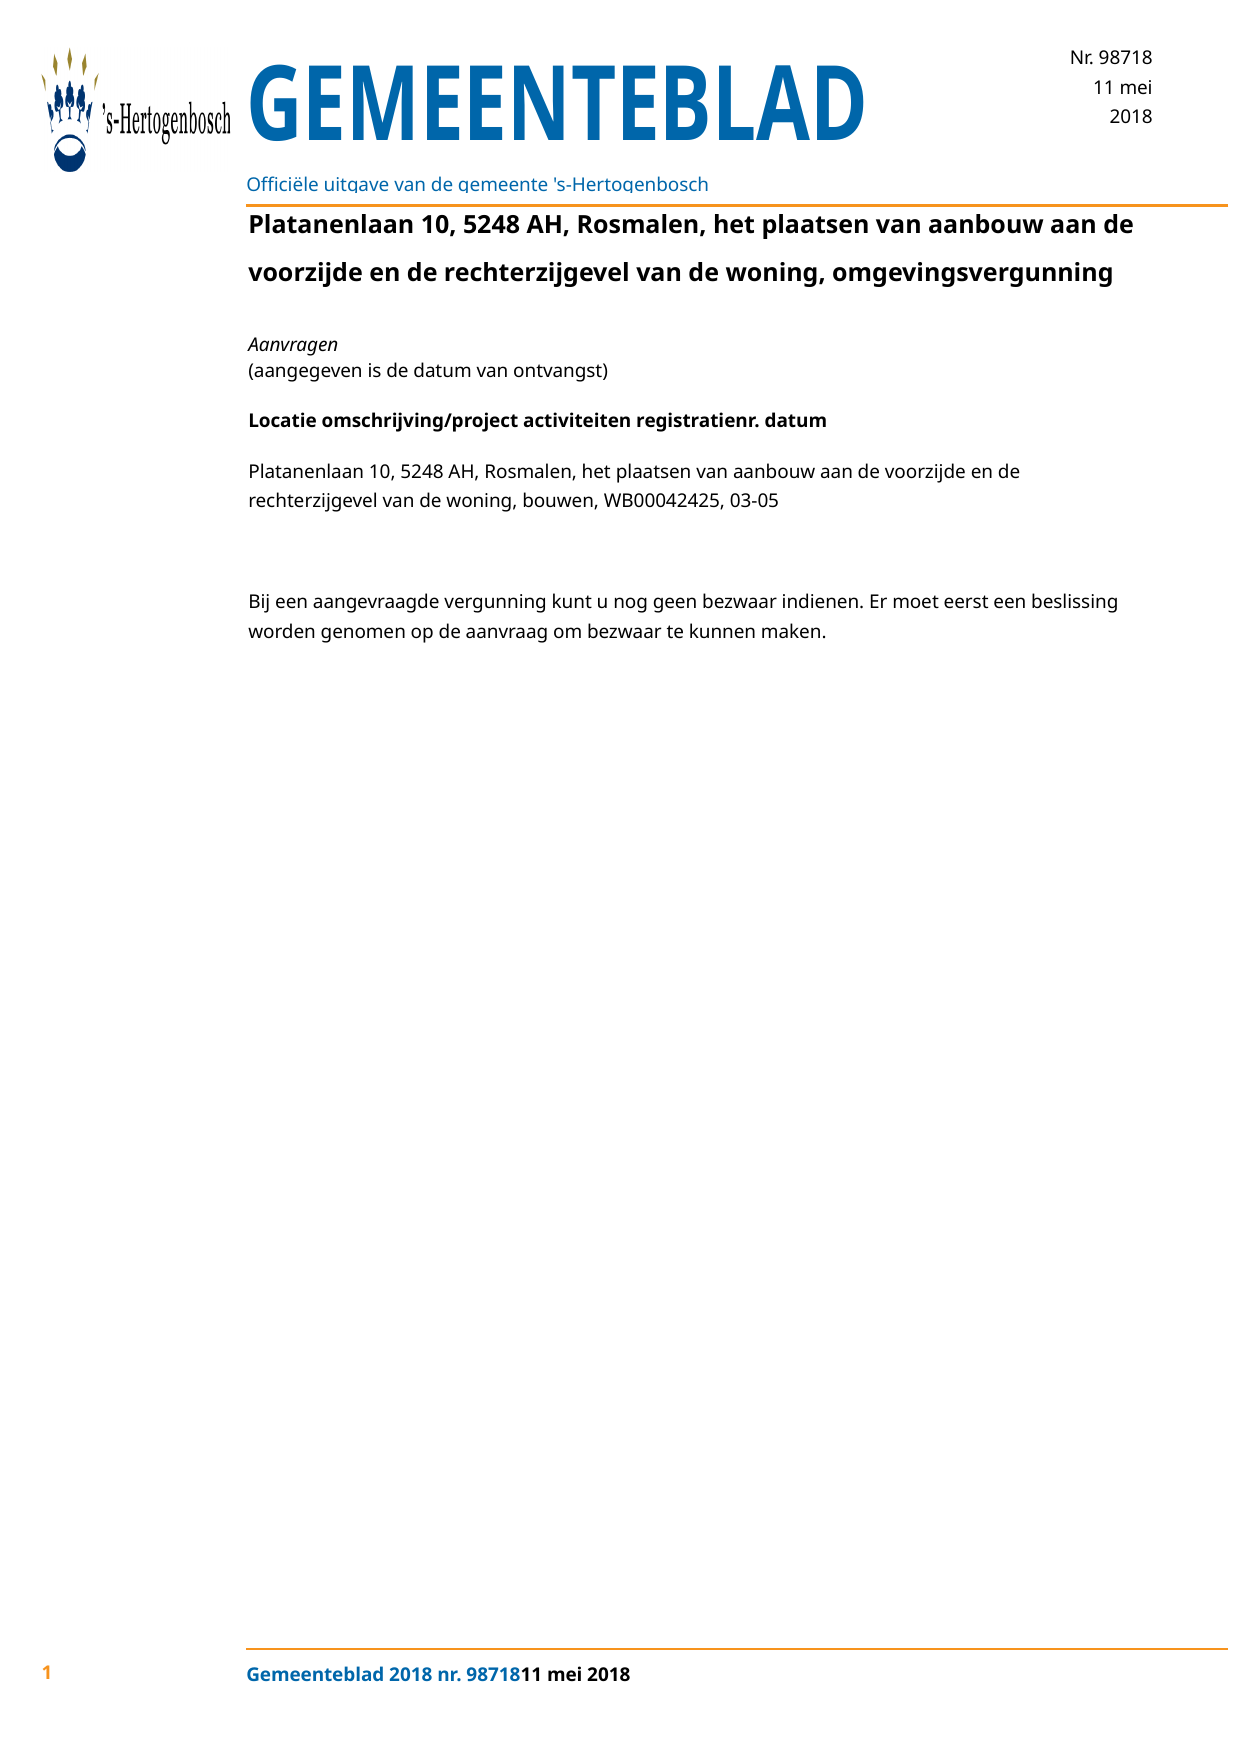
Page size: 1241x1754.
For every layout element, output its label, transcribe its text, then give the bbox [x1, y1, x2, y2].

text Locatie omschrijving/project activiteiten registratienr. datum [248, 408, 1152, 433]
text Platanenlaan 10, 5248 AH, Rosmalen, het plaatsen van aanbouw aan de voorzijde en de rechterzijgevel van de woning, bouwen, WB00042425, 03-05 [248, 458, 1152, 513]
text Bij een aangevraagde vergunning kunt u nog geen bezwaar indienen. Er moet eerst een beslissing worden genomen op de aanvraag om bezwaar te kunnen maken. [248, 588, 1152, 644]
picture [41, 47, 231, 172]
text (aangegeven is de datum van ontvangst) [248, 357, 1152, 383]
text Aanvragen [248, 331, 1152, 357]
text Platanenlaan 10, 5248 AH, Rosmalen, het plaatsen van aanbouw aan de voorzijde en de rechterzijgevel van de woning, omgevingsvergunning [248, 207, 1152, 288]
